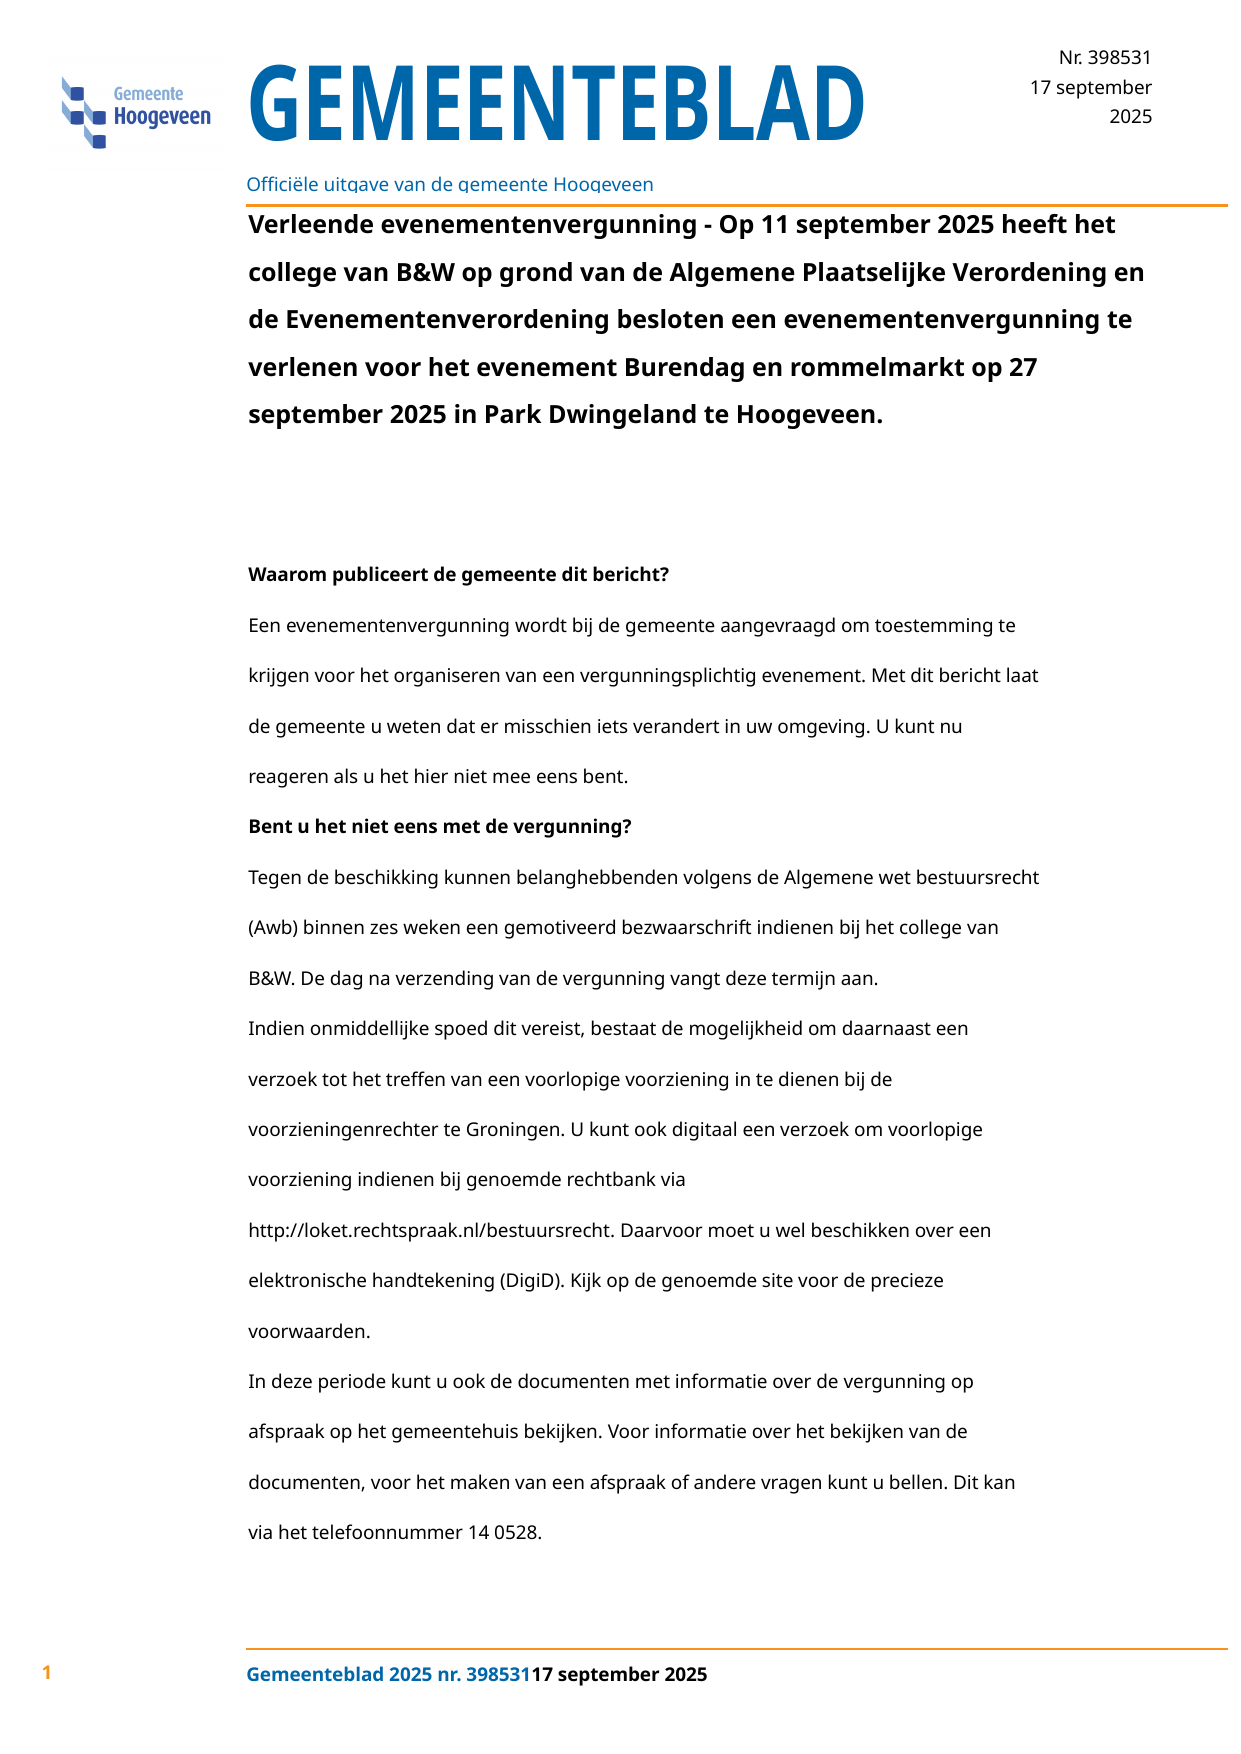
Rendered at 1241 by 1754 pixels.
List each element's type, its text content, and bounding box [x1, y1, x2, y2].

text Waarom publiceert de gemeente dit bericht? [248, 562, 1152, 587]
text B&W. De dag na verzending van de vergunning vangt deze termijn aan. [248, 965, 1152, 991]
text http://loket.rechtspraak.nl/bestuursrecht. Daarvoor moet u wel beschikken over een [248, 1217, 1152, 1243]
text voorziening indienen bij genoemde rechtbank via [248, 1167, 1152, 1192]
text voorzieningenrechter te Groningen. U kunt ook digitaal een verzoek om voorlopige [248, 1116, 1152, 1142]
text Een evenementenvergunning wordt bij de gemeente aangevraagd om toestemming te [248, 612, 1152, 638]
text via het telefoonnummer 14 0528. [248, 1519, 1152, 1545]
text documenten, voor het maken van een afspraak of andere vragen kunt u bellen. Dit kan [248, 1469, 1152, 1495]
text Verleende evenementenvergunning - Op 11 september 2025 heeft het college van B&W op grond van de Algemene Plaatselijke Verordening en de Evenementenverordening besloten een evenementenvergunning te verlenen voor het evenement Burendag en rommelmarkt op 27 september 2025 in Park Dwingeland te Hoogeveen. [248, 207, 1152, 431]
text (Awb) binnen zes weken een gemotiveerd bezwaarschrift indienen bij het college van [248, 914, 1152, 940]
text Tegen de beschikking kunnen belanghebbenden volgens de Algemene wet bestuursrecht [248, 864, 1152, 890]
text Indien onmiddellijke spoed dit vereist, bestaat de mogelijkheid om daarnaast een [248, 1015, 1152, 1041]
text de gemeente u weten dat er misschien iets verandert in uw omgeving. U kunt nu [248, 713, 1152, 738]
text krijgen voor het organiseren van een vergunningsplichtig evenement. Met dit bericht laat [248, 662, 1152, 688]
text In deze periode kunt u ook de documenten met informatie over de vergunning op [248, 1368, 1152, 1394]
text reageren als u het hier niet mee eens bent. [248, 763, 1152, 789]
text verzoek tot het treffen van een voorlopige voorziening in te dienen bij de [248, 1066, 1152, 1091]
text Bent u het niet eens met de vergunning? [248, 814, 1152, 839]
text elektronische handtekening (DigiD). Kijk op de genoemde site voor de precieze [248, 1267, 1152, 1293]
text afspraak op het gemeentehuis bekijken. Voor informatie over het bekijken van de [248, 1419, 1152, 1444]
text voorwaarden. [248, 1318, 1152, 1343]
picture [41, 47, 231, 172]
